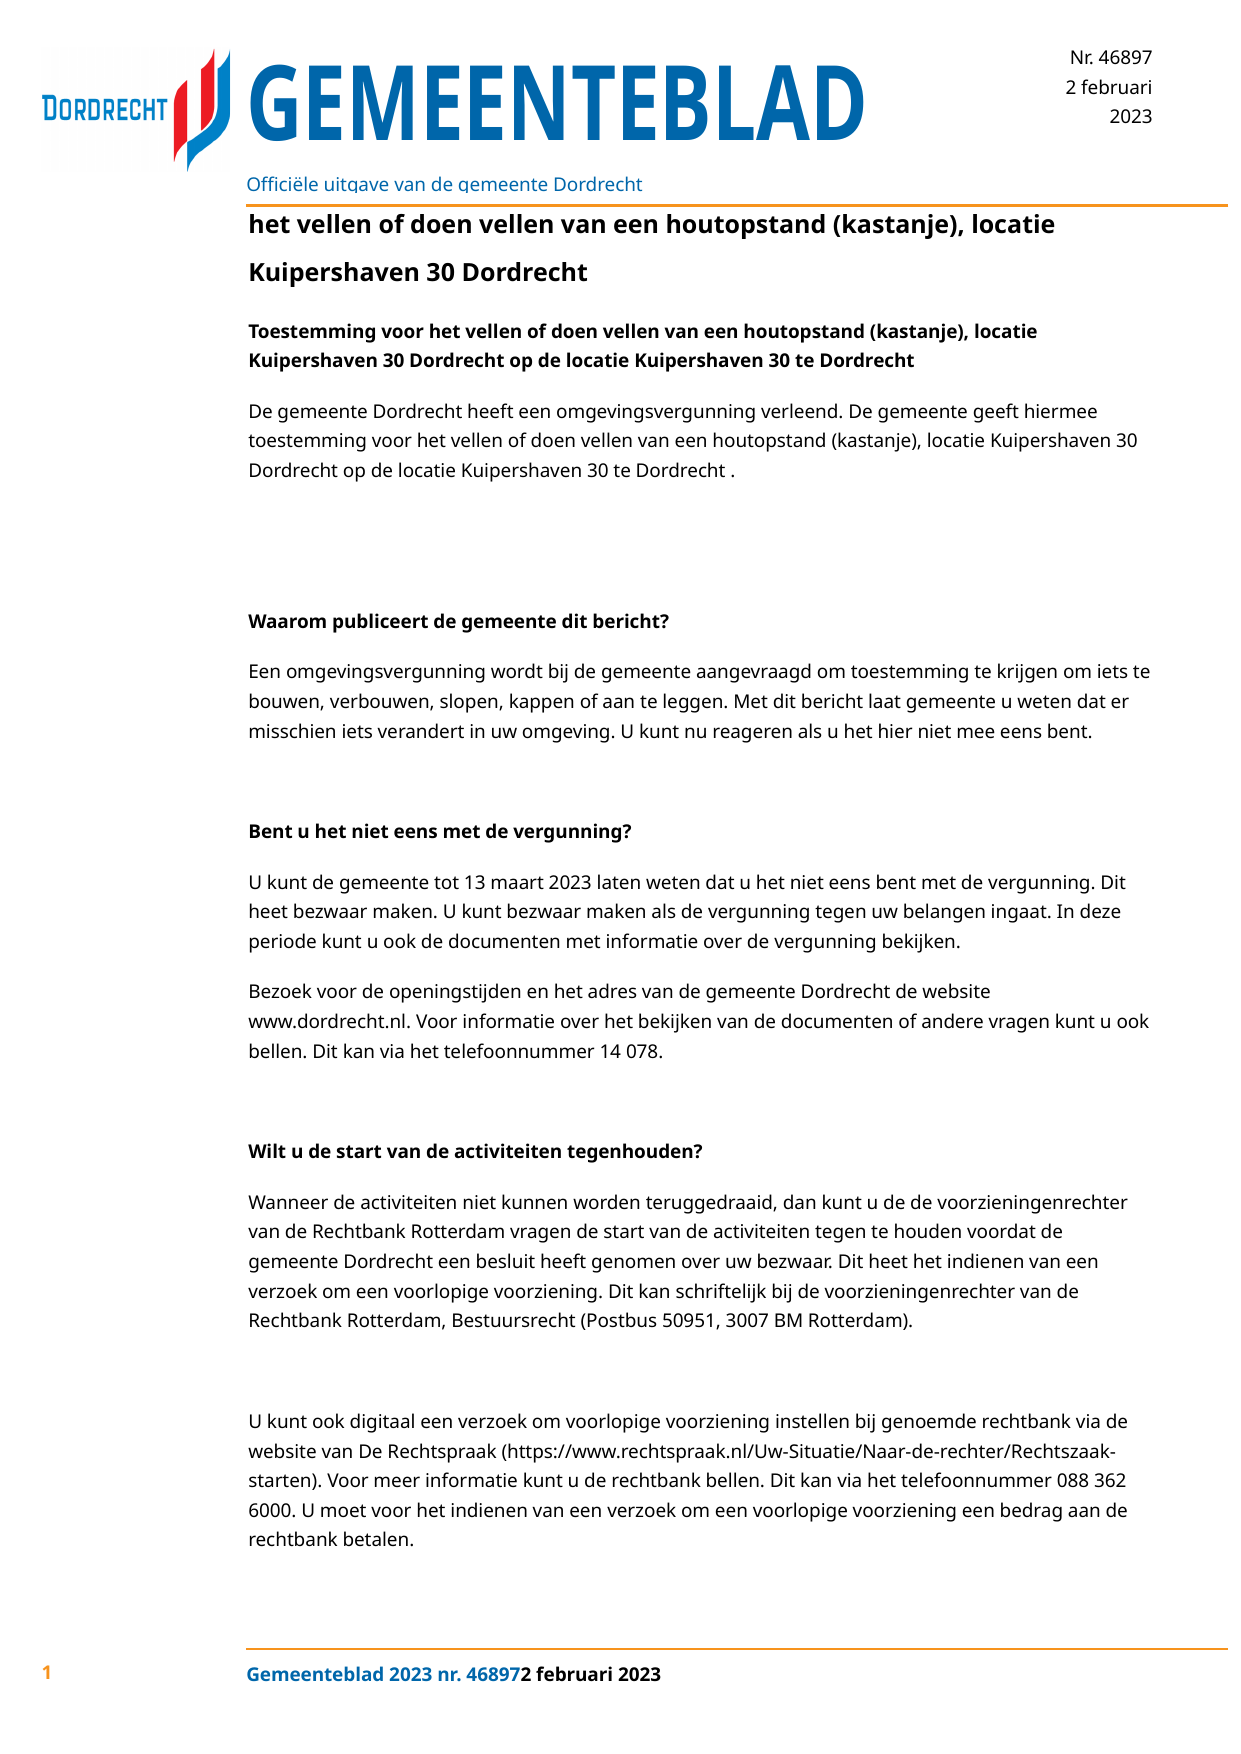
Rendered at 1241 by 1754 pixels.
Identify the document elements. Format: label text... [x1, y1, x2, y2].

text Bent u het niet eens met de vergunning? [248, 819, 1152, 844]
text De gemeente Dordrecht heeft een omgevingsvergunning verleend. De gemeente geeft hiermee toestemming voor het vellen of doen vellen van een houtopstand (kastanje), locatie Kuipershaven 30 Dordrecht op de locatie Kuipershaven 30 te Dordrecht . [248, 398, 1152, 483]
text Waarom publiceert de gemeente dit bericht? [248, 608, 1152, 634]
text Bezoek voor de openingstijden en het adres van de gemeente Dordrecht de website www.dordrecht.nl. Voor informatie over het bekijken van de documenten of andere vragen kunt u ook bellen. Dit kan via het telefoonnummer 14 078. [248, 979, 1152, 1064]
text het vellen of doen vellen van een houtopstand (kastanje), locatie Kuipershaven 30 Dordrecht [248, 207, 1152, 288]
text Wanneer de activiteiten niet kunnen worden teruggedraaid, dan kunt u de de voorzieningenrechter van de Rechtbank Rotterdam vragen de start van de activiteiten tegen te houden voordat de gemeente Dordrecht een besluit heeft genomen over uw bezwaar. Dit heet het indienen van een verzoek om een voorlopige voorziening. Dit kan schriftelijk bij de voorzieningenrechter van de Rechtbank Rotterdam, Bestuursrecht (Postbus 50951, 3007 BM Rotterdam). [248, 1189, 1152, 1333]
text U kunt de gemeente tot 13 maart 2023 laten weten dat u het niet eens bent met de vergunning. Dit heet bezwaar maken. U kunt bezwaar maken als de vergunning tegen uw belangen ingaat. In deze periode kunt u ook de documenten met informatie over de vergunning bekijken. [248, 869, 1152, 954]
text Wilt u de start van de activiteiten tegenhouden? [248, 1139, 1152, 1164]
text Toestemming voor het vellen of doen vellen van een houtopstand (kastanje), locatie Kuipershaven 30 Dordrecht op de locatie Kuipershaven 30 te Dordrecht [248, 318, 1152, 373]
text Een omgevingsvergunning wordt bij de gemeente aangevraagd om toestemming te krijgen om iets te bouwen, verbouwen, slopen, kappen of aan te leggen. Met dit bericht laat gemeente u weten dat er misschien iets verandert in uw omgeving. U kunt nu reageren als u het hier niet mee eens bent. [248, 659, 1152, 744]
picture [41, 47, 231, 172]
text U kunt ook digitaal een verzoek om voorlopige voorziening instellen bij genoemde rechtbank via de website van De Rechtspraak (https://www.rechtspraak.nl/Uw-Situatie/Naar-de-rechter/Rechtszaak-starten). Voor meer informatie kunt u de rechtbank bellen. Dit kan via het telefoonnummer 088 362 6000. U moet voor het indienen van een verzoek om een voorlopige voorziening een bedrag aan de rechtbank betalen. [248, 1408, 1152, 1552]
